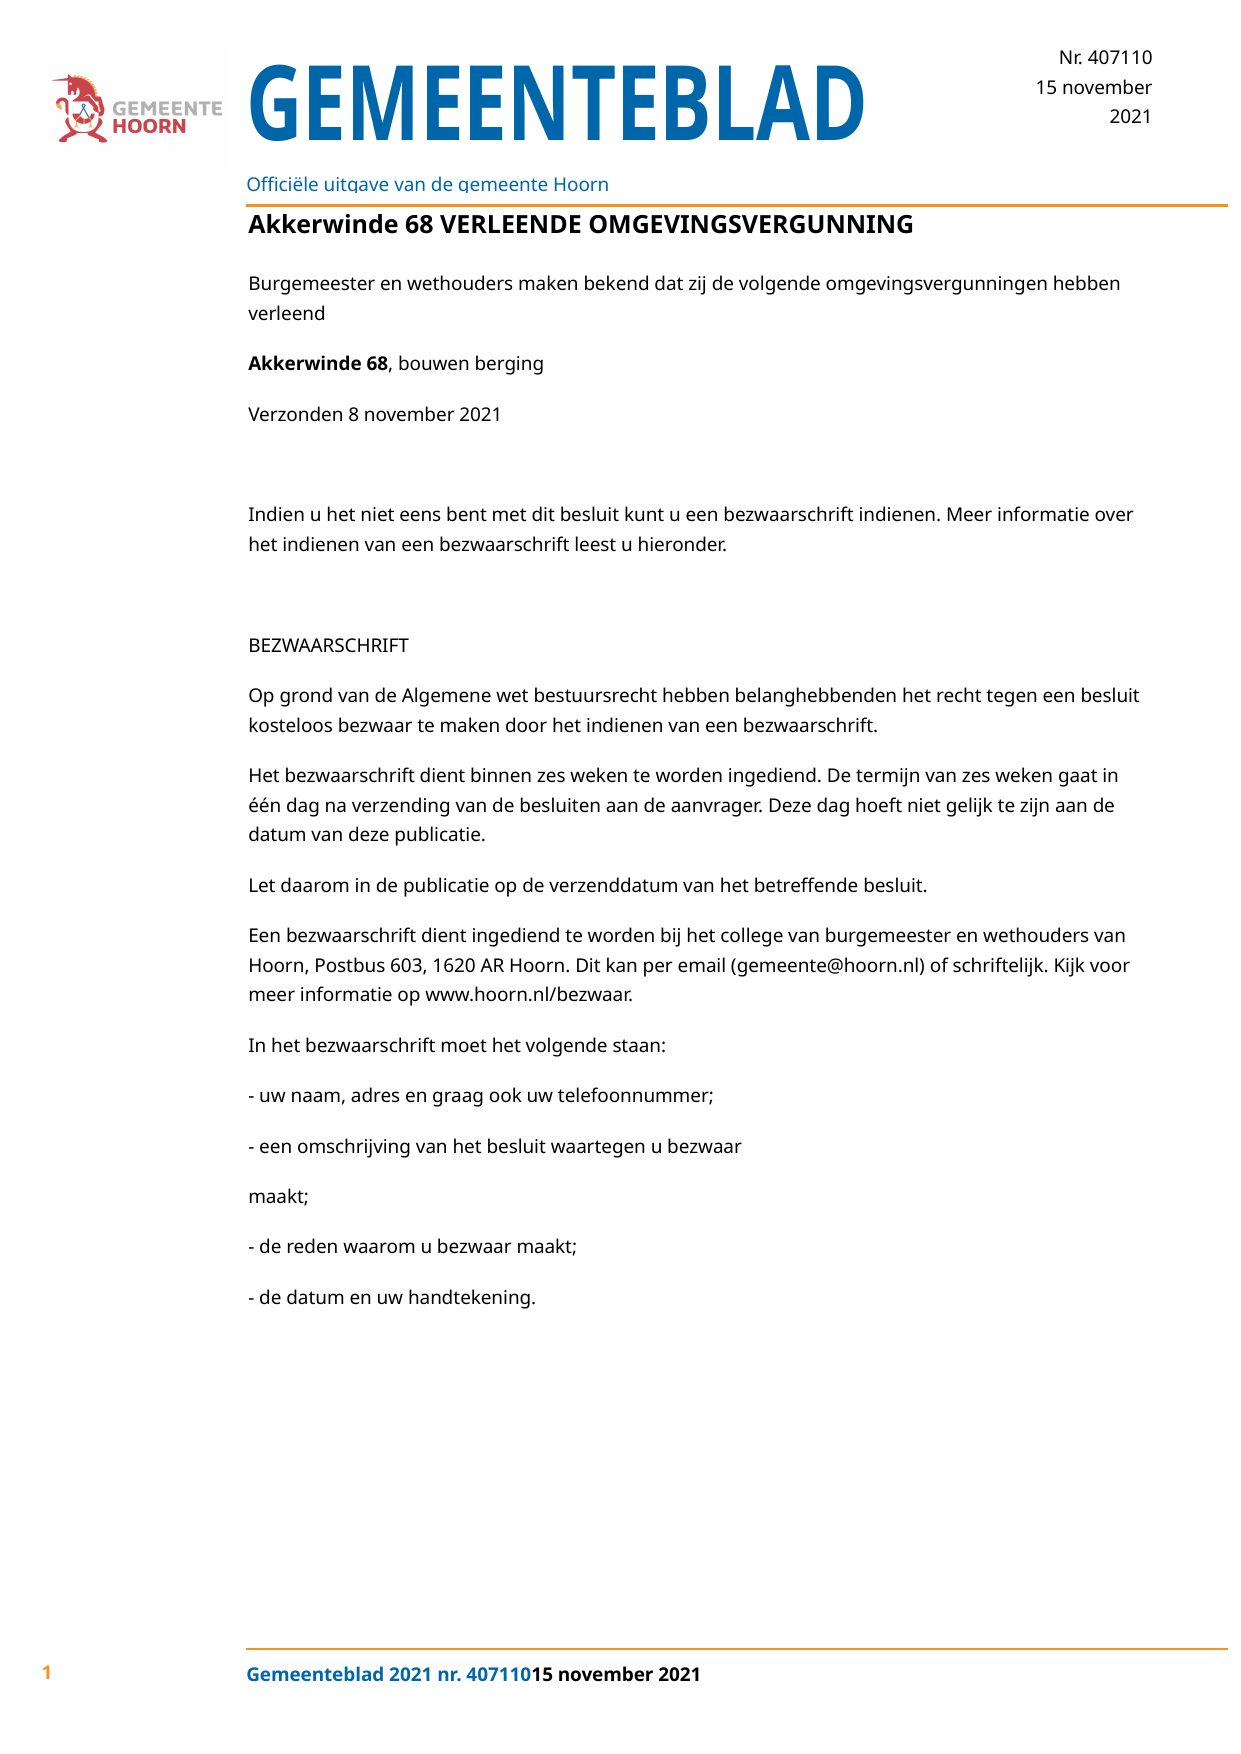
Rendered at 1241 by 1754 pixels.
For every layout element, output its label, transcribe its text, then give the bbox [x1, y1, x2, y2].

text - een omschrijving van het besluit waartegen u bezwaar [248, 1133, 1152, 1158]
text Akkerwinde 68, bouwen berging [248, 350, 1152, 376]
text - uw naam, adres en graag ook uw telefoonnummer; [248, 1082, 1152, 1108]
picture [41, 47, 231, 172]
text Het bezwaarschrift dient binnen zes weken te worden ingediend. De termijn van zes weken gaat in één dag na verzending van de besluiten aan de aanvrager. Deze dag hoeft niet gelijk te zijn aan de datum van deze publicatie. [248, 762, 1152, 847]
text Indien u het niet eens bent met dit besluit kunt u een bezwaarschrift indienen. Meer informatie over het indienen van een bezwaarschrift leest u hieronder. [248, 502, 1152, 557]
text In het bezwaarschrift moet het volgende staan: [248, 1032, 1152, 1058]
text Burgemeester en wethouders maken bekend dat zij de volgende omgevingsvergunningen hebben verleend [248, 270, 1152, 326]
text - de reden waarom u bezwaar maakt; [248, 1234, 1152, 1259]
text Verzonden 8 november 2021 [248, 401, 1152, 426]
text - de datum en uw handtekening. [248, 1284, 1152, 1310]
text Let daarom in de publicatie op de verzenddatum van het betreffende besluit. [248, 872, 1152, 898]
text Op grond van de Algemene wet bestuursrecht hebben belanghebbenden het recht tegen een besluit kosteloos bezwaar te maken door het indienen van een bezwaarschrift. [248, 682, 1152, 738]
text Akkerwinde 68 VERLEENDE OMGEVINGSVERGUNNING [248, 207, 1152, 241]
text maakt; [248, 1183, 1152, 1209]
text BEZWAARSCHRIFT [248, 632, 1152, 658]
text Een bezwaarschrift dient ingediend te worden bij het college van burgemeester en wethouders van Hoorn, Postbus 603, 1620 AR Hoorn. Dit kan per email (gemeente@hoorn.nl) of schriftelijk. Kijk voor meer informatie op www.hoorn.nl/bezwaar. [248, 922, 1152, 1007]
